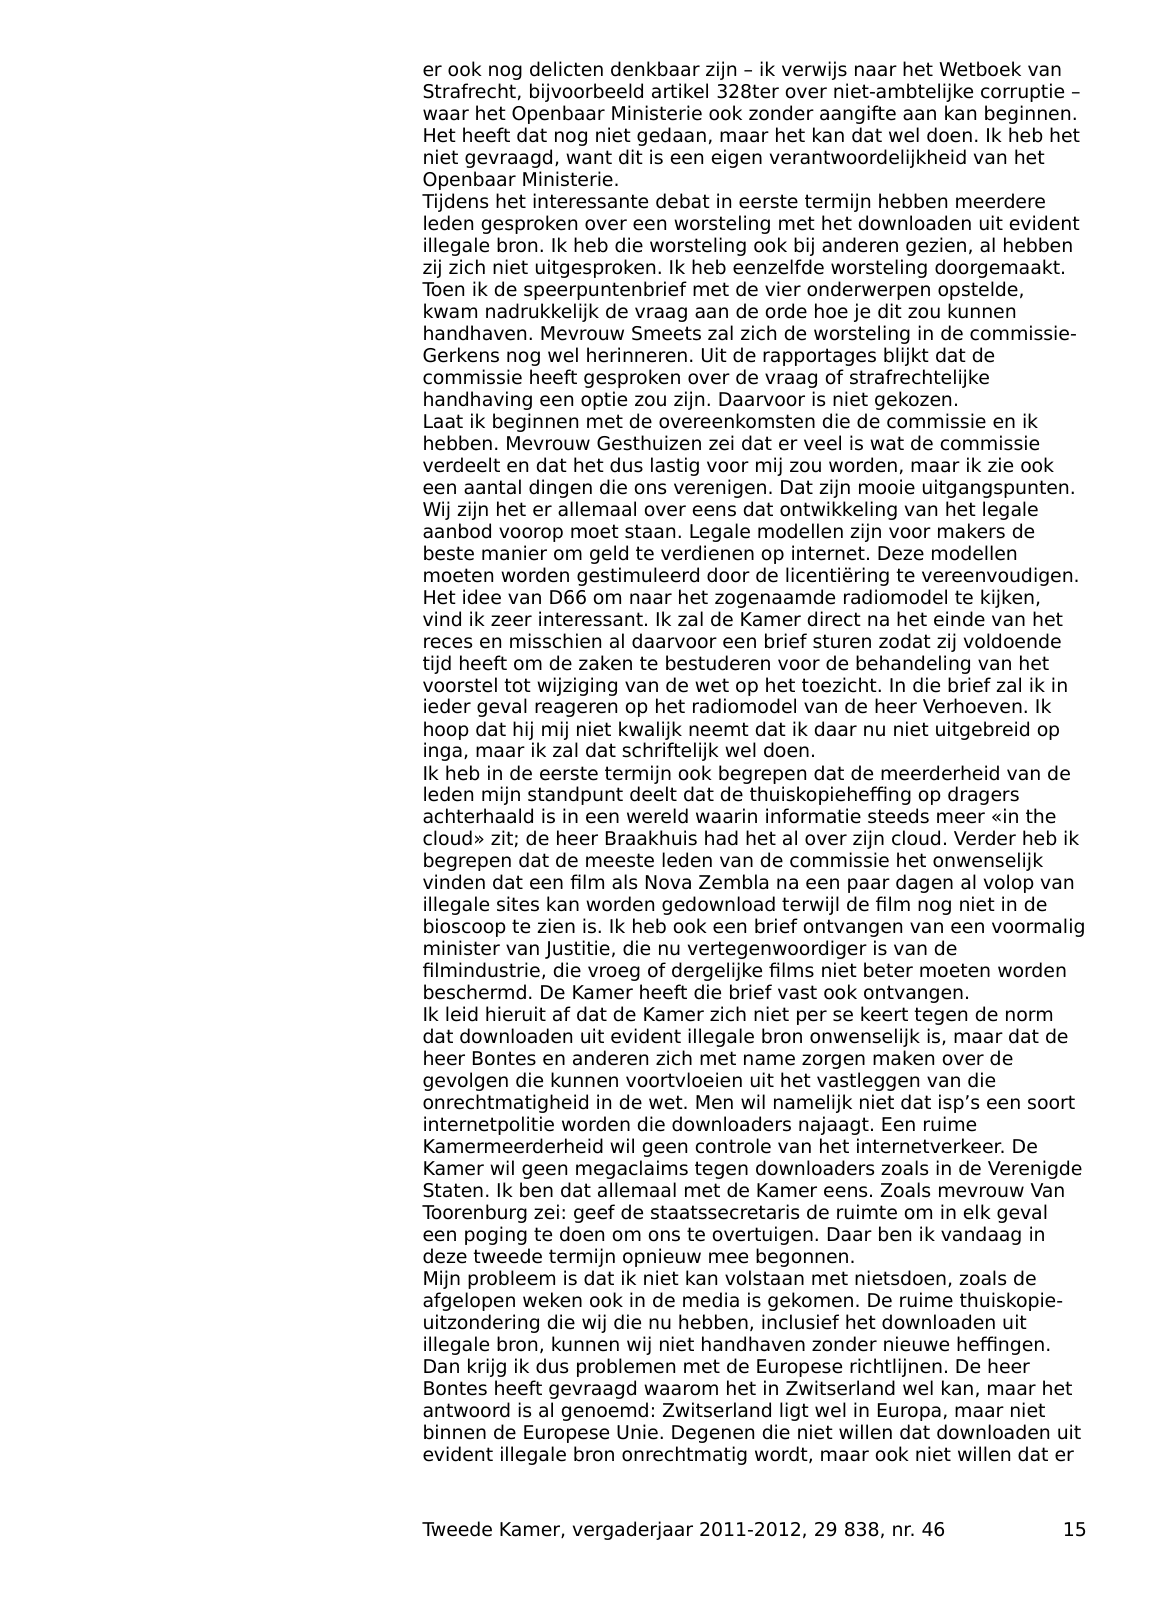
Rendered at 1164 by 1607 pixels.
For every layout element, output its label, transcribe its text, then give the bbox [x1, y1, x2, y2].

text Tijdens het interessante debat in eerste termijn hebben meerdere leden gesproken over een worsteling met het downloaden uit evident illegale bron. Ik heb die worsteling ook bij anderen gezien, al hebben zij zich niet uitgesproken. Ik heb eenzelfde worsteling doorgemaakt. Toen ik de speerpuntenbrief met de vier onderwerpen opstelde, kwam nadrukkelijk de vraag aan de orde hoe je dit zou kunnen handhaven. Mevrouw Smeets zal zich de worsteling in de commissie-Gerkens nog wel herinneren. Uit de rapportages blijkt dat de commissie heeft gesproken over de vraag of strafrechtelijke handhaving een optie zou zijn. Daarvoor is niet gekozen. [422, 191, 1087, 411]
text Mijn probleem is dat ik niet kan volstaan met nietsdoen, zoals de afgelopen weken ook in de media is gekomen. De ruime thuiskopie-uitzondering die wij die nu hebben, inclusief het downloaden uit illegale bron, kunnen wij niet handhaven zonder nieuwe heffingen. Dan krijg ik dus problemen met de Europese richtlijnen. De heer Bontes heeft gevraagd waarom het in Zwitserland wel kan, maar het antwoord is al genoemd: Zwitserland ligt wel in Europa, maar niet binnen de Europese Unie. Degenen die niet willen dat downloaden uit evident illegale bron onrechtmatig wordt, maar ook niet willen dat er [422, 1268, 1087, 1466]
text Ik leid hieruit af dat de Kamer zich niet per se keert tegen de norm dat downloaden uit evident illegale bron onwenselijk is, maar dat de heer Bontes en anderen zich met name zorgen maken over de gevolgen die kunnen voortvloeien uit het vastleggen van die onrechtmatigheid in de wet. Men wil namelijk niet dat isp’s een soort internetpolitie worden die downloaders najaagt. Een ruime Kamermeerderheid wil geen controle van het internetverkeer. De Kamer wil geen megaclaims tegen downloaders zoals in de Verenigde Staten. Ik ben dat allemaal met de Kamer eens. Zoals mevrouw Van Toorenburg zei: geef de staatssecretaris de ruimte om in elk geval een poging te doen om ons te overtuigen. Daar ben ik vandaag in deze tweede termijn opnieuw mee begonnen. [422, 1004, 1087, 1268]
text er ook nog delicten denkbaar zijn – ik verwijs naar het Wetboek van Strafrecht, bijvoorbeeld artikel 328ter over niet-ambtelijke corruptie – waar het Openbaar Ministerie ook zonder aangifte aan kan beginnen. Het heeft dat nog niet gedaan, maar het kan dat wel doen. Ik heb het niet gevraagd, want dit is een eigen verantwoordelijkheid van het Openbaar Ministerie. [422, 59, 1087, 191]
text Ik heb in de eerste termijn ook begrepen dat de meerderheid van de leden mijn standpunt deelt dat de thuiskopieheffing op dragers achterhaald is in een wereld waarin informatie steeds meer «in the cloud» zit; de heer Braakhuis had het al over zijn cloud. Verder heb ik begrepen dat de meeste leden van de commissie het onwenselijk vinden dat een film als Nova Zembla na een paar dagen al volop van illegale sites kan worden gedownload terwijl de film nog niet in de bioscoop te zien is. Ik heb ook een brief ontvangen van een voormalig minister van Justitie, die nu vertegenwoordiger is van de filmindustrie, die vroeg of dergelijke films niet beter moeten worden beschermd. De Kamer heeft die brief vast ook ontvangen. [422, 762, 1087, 1004]
text Laat ik beginnen met de overeenkomsten die de commissie en ik hebben. Mevrouw Gesthuizen zei dat er veel is wat de commissie verdeelt en dat het dus lastig voor mij zou worden, maar ik zie ook een aantal dingen die ons verenigen. Dat zijn mooie uitgangspunten. Wij zijn het er allemaal over eens dat ontwikkeling van het legale aanbod voorop moet staan. Legale modellen zijn voor makers de beste manier om geld te verdienen op internet. Deze modellen moeten worden gestimuleerd door de licentiëring te vereenvoudigen. Het idee van D66 om naar het zogenaamde radiomodel te kijken, vind ik zeer interessant. Ik zal de Kamer direct na het einde van het reces en misschien al daarvoor een brief sturen zodat zij voldoende tijd heeft om de zaken te bestuderen voor de behandeling van het voorstel tot wijziging van de wet op het toezicht. In die brief zal ik in ieder geval reageren op het radiomodel van de heer Verhoeven. Ik hoop dat hij mij niet kwalijk neemt dat ik daar nu niet uitgebreid op inga, maar ik zal dat schriftelijk wel doen. [422, 411, 1087, 762]
